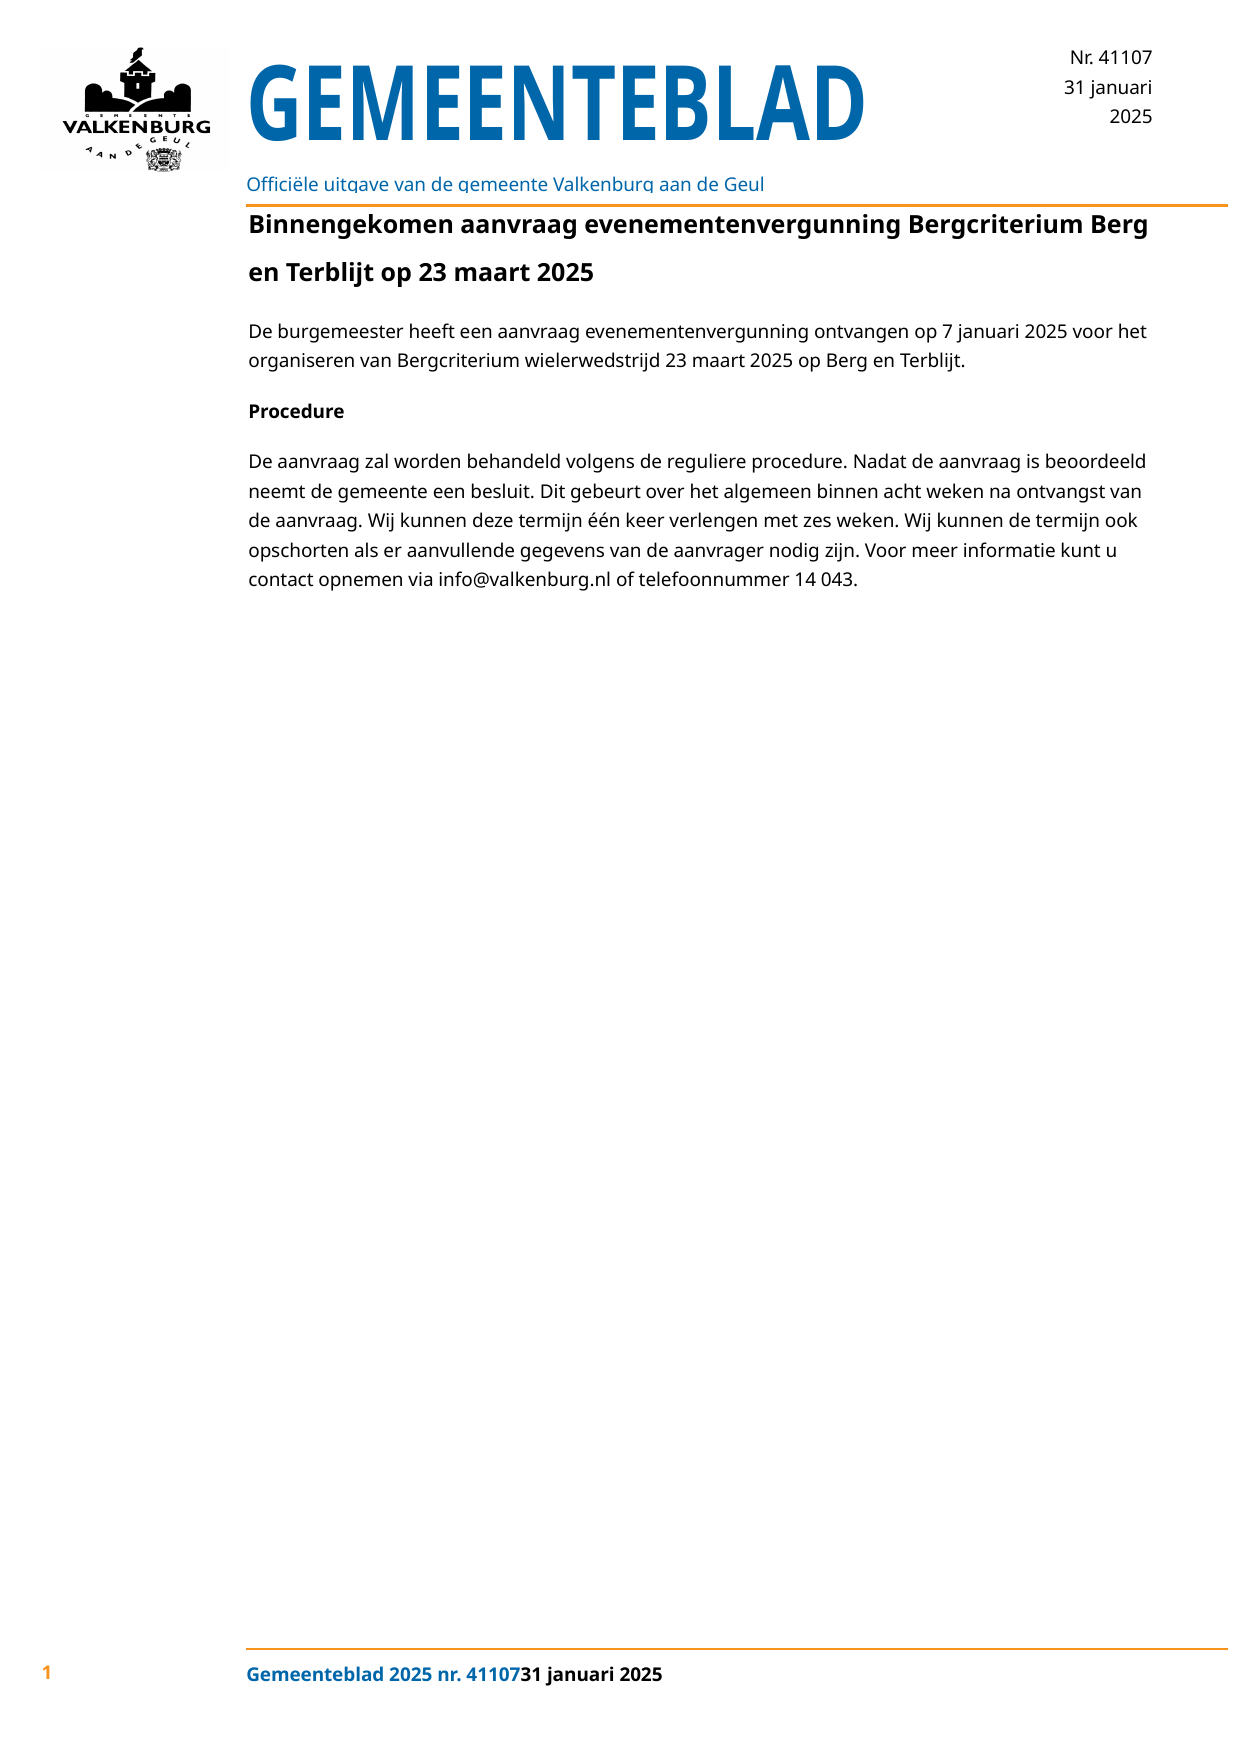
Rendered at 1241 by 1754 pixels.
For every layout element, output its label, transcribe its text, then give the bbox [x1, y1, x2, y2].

text Procedure [248, 398, 1152, 424]
text De aanvraag zal worden behandeld volgens de reguliere procedure. Nadat de aanvraag is beoordeeld neemt de gemeente een besluit. Dit gebeurt over het algemeen binnen acht weken na ontvangst van de aanvraag. Wij kunnen deze termijn één keer verlengen met zes weken. Wij kunnen de termijn ook opschorten als er aanvullende gegevens van de aanvrager nodig zijn. Voor meer informatie kunt u contact opnemen via info@valkenburg.nl of telefoonnummer 14 043. [248, 448, 1152, 592]
picture [41, 47, 231, 172]
text De burgemeester heeft een aanvraag evenementenvergunning ontvangen op 7 januari 2025 voor het organiseren van Bergcriterium wielerwedstrijd 23 maart 2025 op Berg en Terblijt. [248, 318, 1152, 373]
text Binnengekomen aanvraag evenementenvergunning Bergcriterium Berg en Terblijt op 23 maart 2025 [248, 207, 1152, 288]
